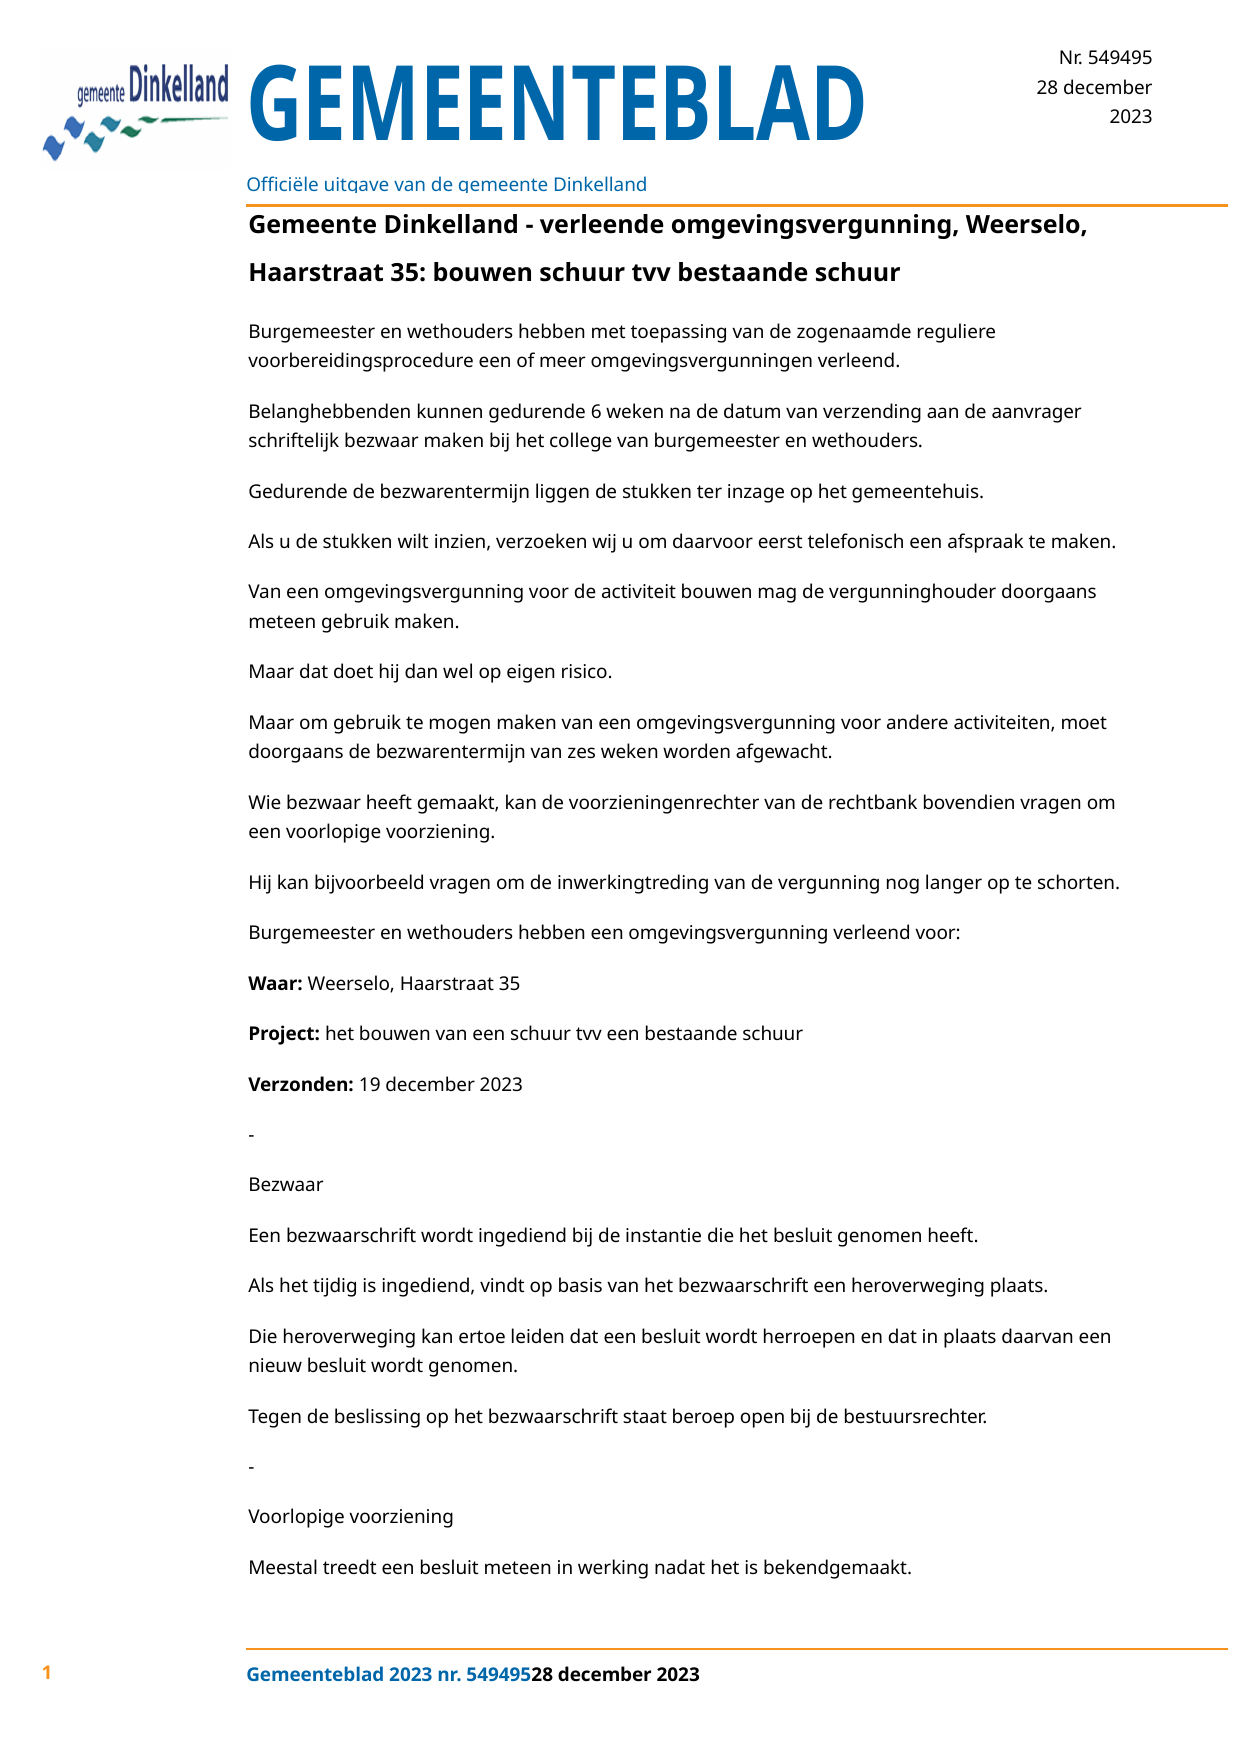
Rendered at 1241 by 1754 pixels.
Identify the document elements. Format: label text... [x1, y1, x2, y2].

text - [248, 1121, 1152, 1147]
text Verzonden: 19 december 2023 [248, 1071, 1152, 1097]
text Project: het bouwen van een schuur tvv een bestaande schuur [248, 1020, 1152, 1046]
text Burgemeester en wethouders hebben met toepassing van de zogenaamde reguliere voorbereidingsprocedure een of meer omgevingsvergunningen verleend. [248, 318, 1152, 373]
text Tegen de beslissing op het bezwaarschrift staat beroep open bij de bestuursrechter. [248, 1403, 1152, 1429]
text Een bezwaarschrift wordt ingediend bij de instantie die het besluit genomen heeft. [248, 1222, 1152, 1248]
text Gemeente Dinkelland - verleende omgevingsvergunning, Weerselo, Haarstraat 35: bouwen schuur tvv bestaande schuur [248, 207, 1152, 288]
text Burgemeester en wethouders hebben een omgevingsvergunning verleend voor: [248, 919, 1152, 945]
picture [41, 47, 231, 172]
text Maar dat doet hij dan wel op eigen risico. [248, 659, 1152, 684]
text Van een omgevingsvergunning voor de activiteit bouwen mag de vergunninghouder doorgaans meteen gebruik maken. [248, 579, 1152, 634]
text Als het tijdig is ingediend, vindt op basis van het bezwaarschrift een heroverweging plaats. [248, 1272, 1152, 1298]
text Meestal treedt een besluit meteen in werking nadat het is bekendgemaakt. [248, 1554, 1152, 1580]
text Voorlopige voorziening [248, 1504, 1152, 1529]
text Belanghebbenden kunnen gedurende 6 weken na de datum van verzending aan de aanvrager schriftelijk bezwaar maken bij het college van burgemeester en wethouders. [248, 398, 1152, 453]
text Wie bezwaar heeft gemaakt, kan de voorzieningenrechter van de rechtbank bovendien vragen om een voorlopige voorziening. [248, 789, 1152, 844]
text Bezwaar [248, 1172, 1152, 1197]
text - [248, 1453, 1152, 1479]
text Gedurende de bezwarentermijn liggen de stukken ter inzage op het gemeentehuis. [248, 478, 1152, 504]
text Maar om gebruik te mogen maken van een omgevingsvergunning voor andere activiteiten, moet doorgaans de bezwarentermijn van zes weken worden afgewacht. [248, 709, 1152, 764]
text Die heroverweging kan ertoe leiden dat een besluit wordt herroepen en dat in plaats daarvan een nieuw besluit wordt genomen. [248, 1323, 1152, 1378]
text Hij kan bijvoorbeeld vragen om de inwerkingtreding van de vergunning nog langer op te schorten. [248, 869, 1152, 895]
text Als u de stukken wilt inzien, verzoeken wij u om daarvoor eerst telefonisch een afspraak te maken. [248, 528, 1152, 554]
text Waar: Weerselo, Haarstraat 35 [248, 970, 1152, 996]
